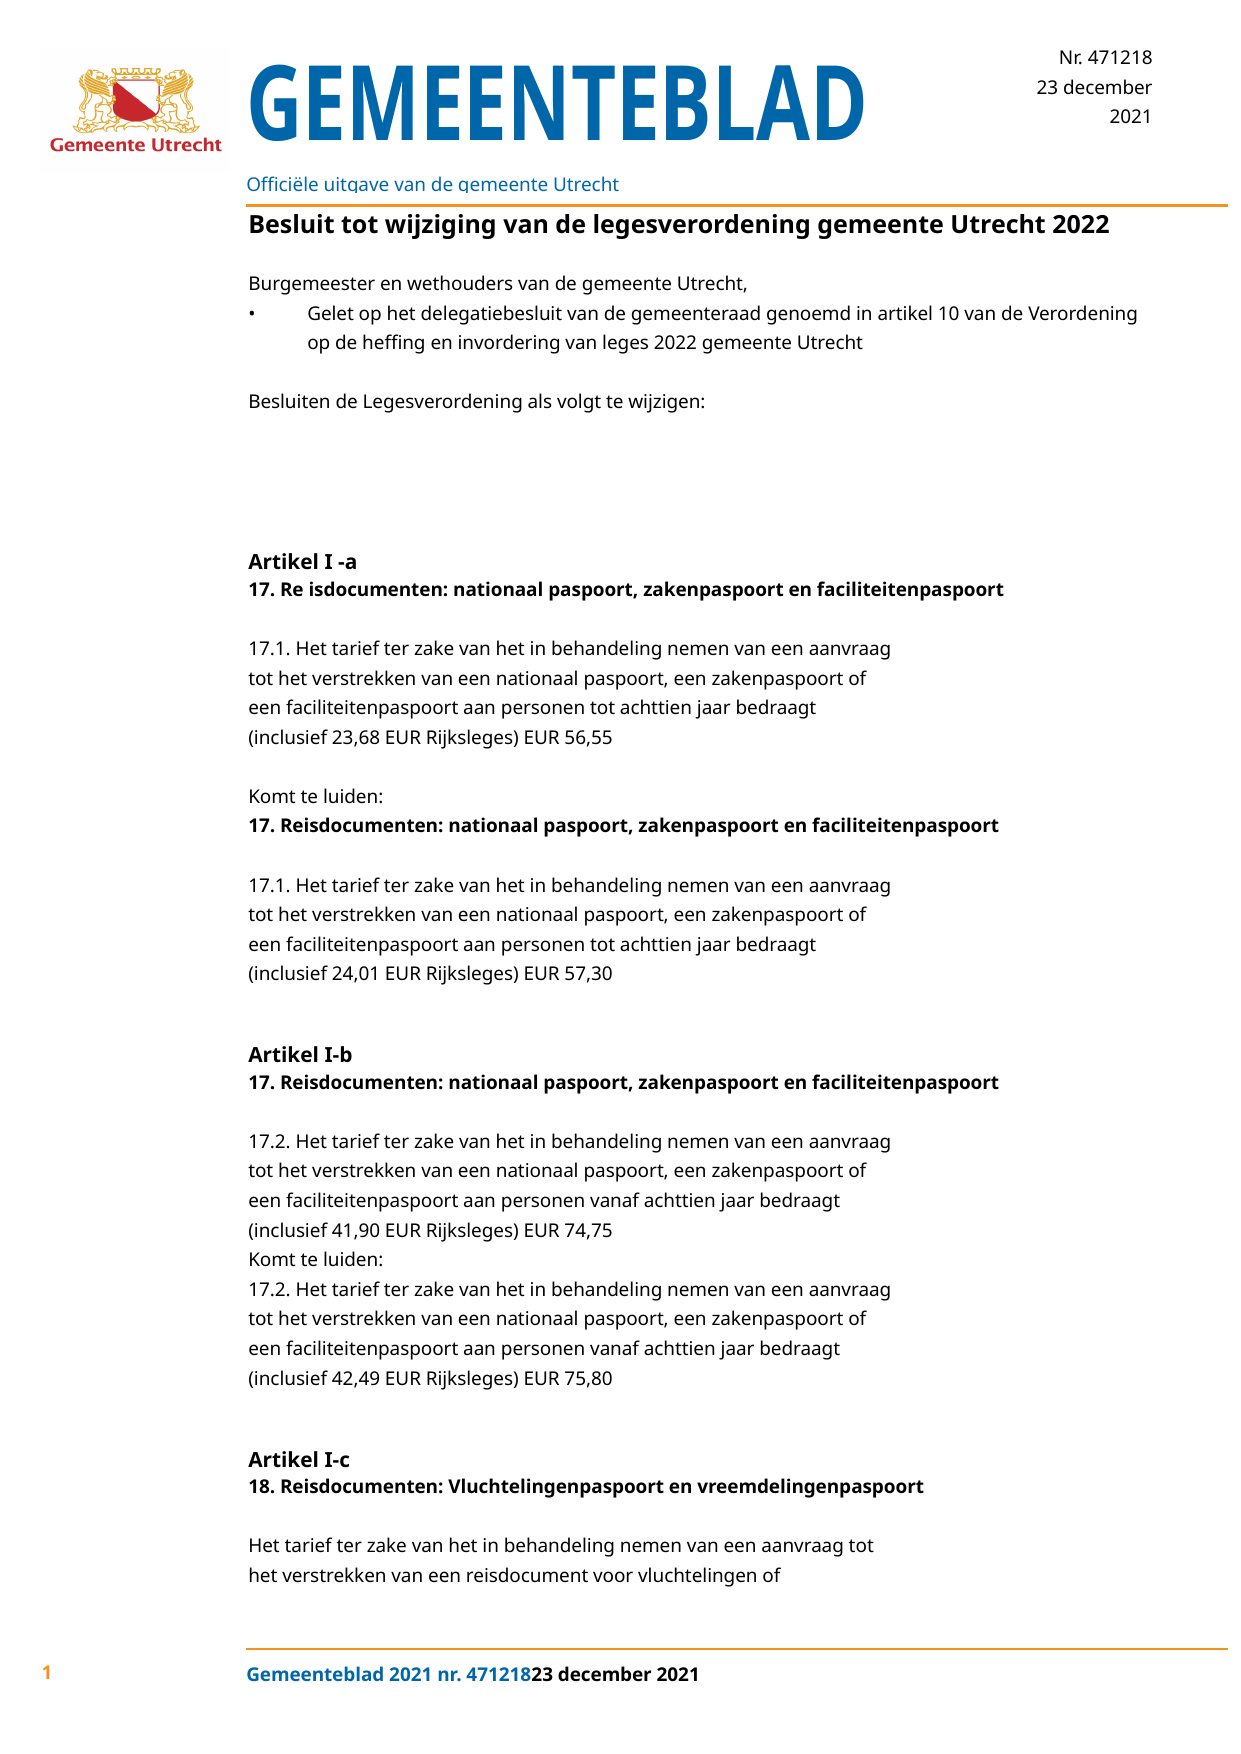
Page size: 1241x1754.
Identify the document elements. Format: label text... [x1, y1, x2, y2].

text tot het verstrekken van een nationaal paspoort, een zakenpaspoort of [248, 901, 1152, 927]
text een faciliteitenpaspoort aan personen vanaf achttien jaar bedraagt [248, 1335, 1152, 1361]
text Artikel I -a [248, 547, 1152, 576]
text (inclusief 41,90 EUR Rijksleges) EUR 74,75 [248, 1217, 1152, 1243]
text Artikel I-c [248, 1445, 1152, 1473]
text Het tarief ter zake van het in behandeling nemen van een aanvraag tot [248, 1532, 1152, 1558]
text Komt te luiden: [248, 1246, 1152, 1272]
text 17.1. Het tarief ter zake van het in behandeling nemen van een aanvraag [248, 635, 1152, 661]
text Burgemeester en wethouders van de gemeente Utrecht, [248, 270, 1152, 296]
text (inclusief 24,01 EUR Rijksleges) EUR 57,30 [248, 961, 1152, 986]
picture [41, 47, 231, 172]
text (inclusief 42,49 EUR Rijksleges) EUR 75,80 [248, 1365, 1152, 1391]
text 17. Reisdocumenten: nationaal paspoort, zakenpaspoort en faciliteitenpaspoort [248, 1069, 1152, 1095]
text 17. Reisdocumenten: nationaal paspoort, zakenpaspoort en faciliteitenpaspoort [248, 813, 1152, 838]
text Besluiten de Legesverordening als volgt te wijzigen: [248, 389, 1152, 414]
text Artikel I-b [248, 1041, 1152, 1069]
text tot het verstrekken van een nationaal paspoort, een zakenpaspoort of [248, 1158, 1152, 1183]
text tot het verstrekken van een nationaal paspoort, een zakenpaspoort of [248, 1306, 1152, 1331]
text 18. Reisdocumenten: Vluchtelingenpaspoort en vreemdelingenpaspoort [248, 1473, 1152, 1499]
text een faciliteitenpaspoort aan personen vanaf achttien jaar bedraagt [248, 1187, 1152, 1213]
text 17.1. Het tarief ter zake van het in behandeling nemen van een aanvraag [248, 872, 1152, 897]
list Gelet op het delegatiebesluit van de gemeenteraad genoemd in artikel 10 van de Verordening op de heffing en invordering van leges 2022 gemeente Utrecht [248, 300, 1152, 355]
text 17.2. Het tarief ter zake van het in behandeling nemen van een aanvraag [248, 1128, 1152, 1154]
text een faciliteitenpaspoort aan personen tot achttien jaar bedraagt [248, 694, 1152, 720]
text 17. Re isdocumenten: nationaal paspoort, zakenpaspoort en faciliteitenpaspoort [248, 576, 1152, 602]
text (inclusief 23,68 EUR Rijksleges) EUR 56,55 [248, 724, 1152, 749]
text een faciliteitenpaspoort aan personen tot achttien jaar bedraagt [248, 931, 1152, 957]
text Komt te luiden: [248, 783, 1152, 809]
text het verstrekken van een reisdocument voor vluchtelingen of [248, 1562, 1152, 1588]
text tot het verstrekken van een nationaal paspoort, een zakenpaspoort of [248, 665, 1152, 690]
text 17.2. Het tarief ter zake van het in behandeling nemen van een aanvraag [248, 1276, 1152, 1302]
text Besluit tot wijziging van de legesverordening gemeente Utrecht 2022 [248, 207, 1152, 241]
